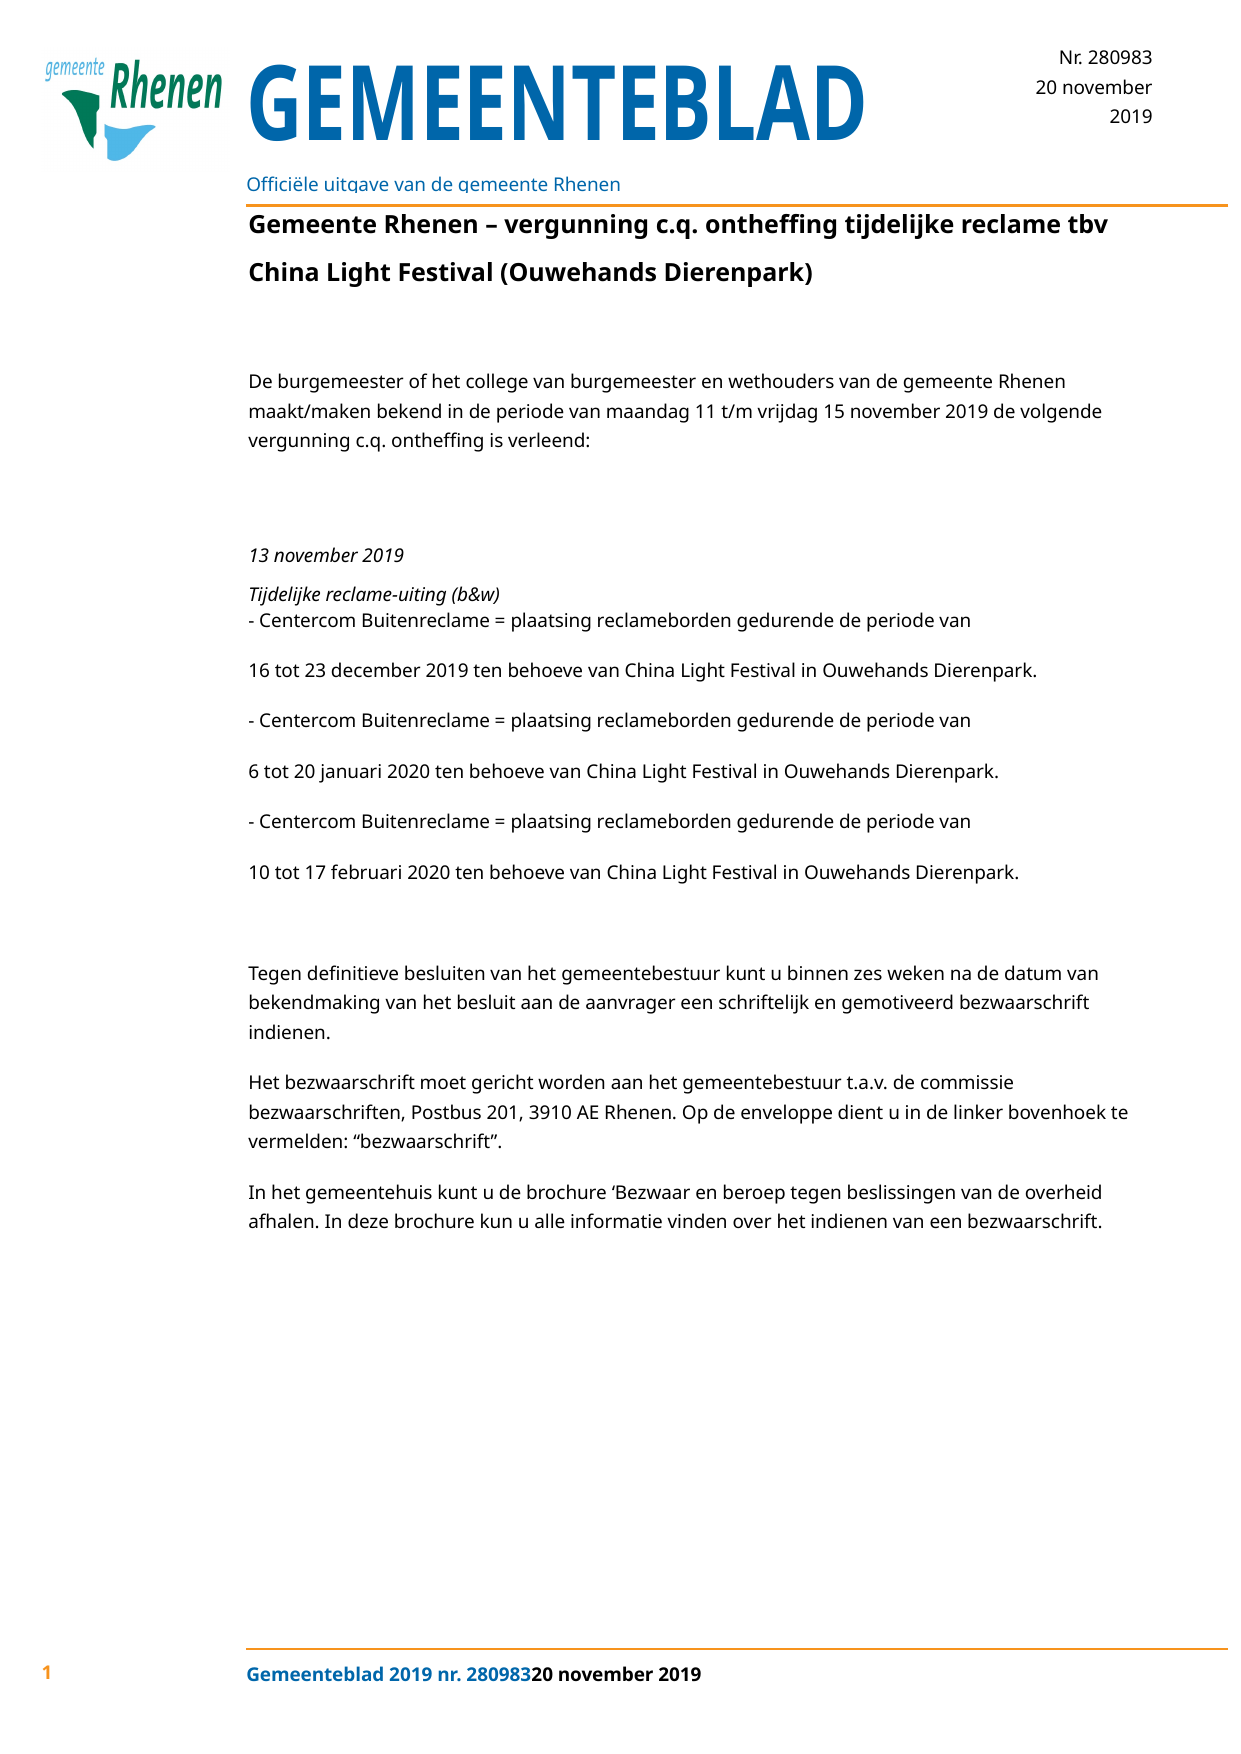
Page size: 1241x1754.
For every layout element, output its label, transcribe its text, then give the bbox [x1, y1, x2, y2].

text In het gemeentehuis kunt u de brochure ‘Bezwaar en beroep tegen beslissingen van de overheid afhalen. In deze brochure kun u alle informatie vinden over het indienen van een bezwaarschrift. [248, 1179, 1152, 1234]
text - Centercom Buitenreclame = plaatsing reclameborden gedurende de periode van [248, 708, 1152, 733]
text Gemeente Rhenen – vergunning c.q. ontheffing tijdelijke reclame tbv China Light Festival (Ouwehands Dierenpark) [248, 207, 1152, 288]
text Het bezwaarschrift moet gericht worden aan het gemeentebestuur t.a.v. de commissie bezwaarschriften, Postbus 201, 3910 AE Rhenen. Op de enveloppe dient u in de linker bovenhoek te vermelden: “bezwaarschrift”. [248, 1069, 1152, 1154]
text 10 tot 17 februari 2020 ten behoeve van China Light Festival in Ouwehands Dierenpark. [248, 859, 1152, 885]
text - Centercom Buitenreclame = plaatsing reclameborden gedurende de periode van [248, 607, 1152, 633]
text Tegen definitieve besluiten van het gemeentebestuur kunt u binnen zes weken na de datum van bekendmaking van het besluit aan de aanvrager een schriftelijk en gemotiveerd bezwaarschrift indienen. [248, 960, 1152, 1045]
picture [41, 47, 231, 172]
text - Centercom Buitenreclame = plaatsing reclameborden gedurende de periode van [248, 808, 1152, 834]
text 13 november 2019 [248, 542, 1152, 568]
text De burgemeester of het college van burgemeester en wethouders van de gemeente Rhenen maakt/maken bekend in de periode van maandag 11 t/m vrijdag 15 november 2019 de volgende vergunning c.q. ontheffing is verleend: [248, 368, 1152, 453]
text 6 tot 20 januari 2020 ten behoeve van China Light Festival in Ouwehands Dierenpark. [248, 758, 1152, 784]
text Tijdelijke reclame-uiting (b&w) [248, 581, 1152, 607]
text 16 tot 23 december 2019 ten behoeve van China Light Festival in Ouwehands Dierenpark. [248, 657, 1152, 683]
